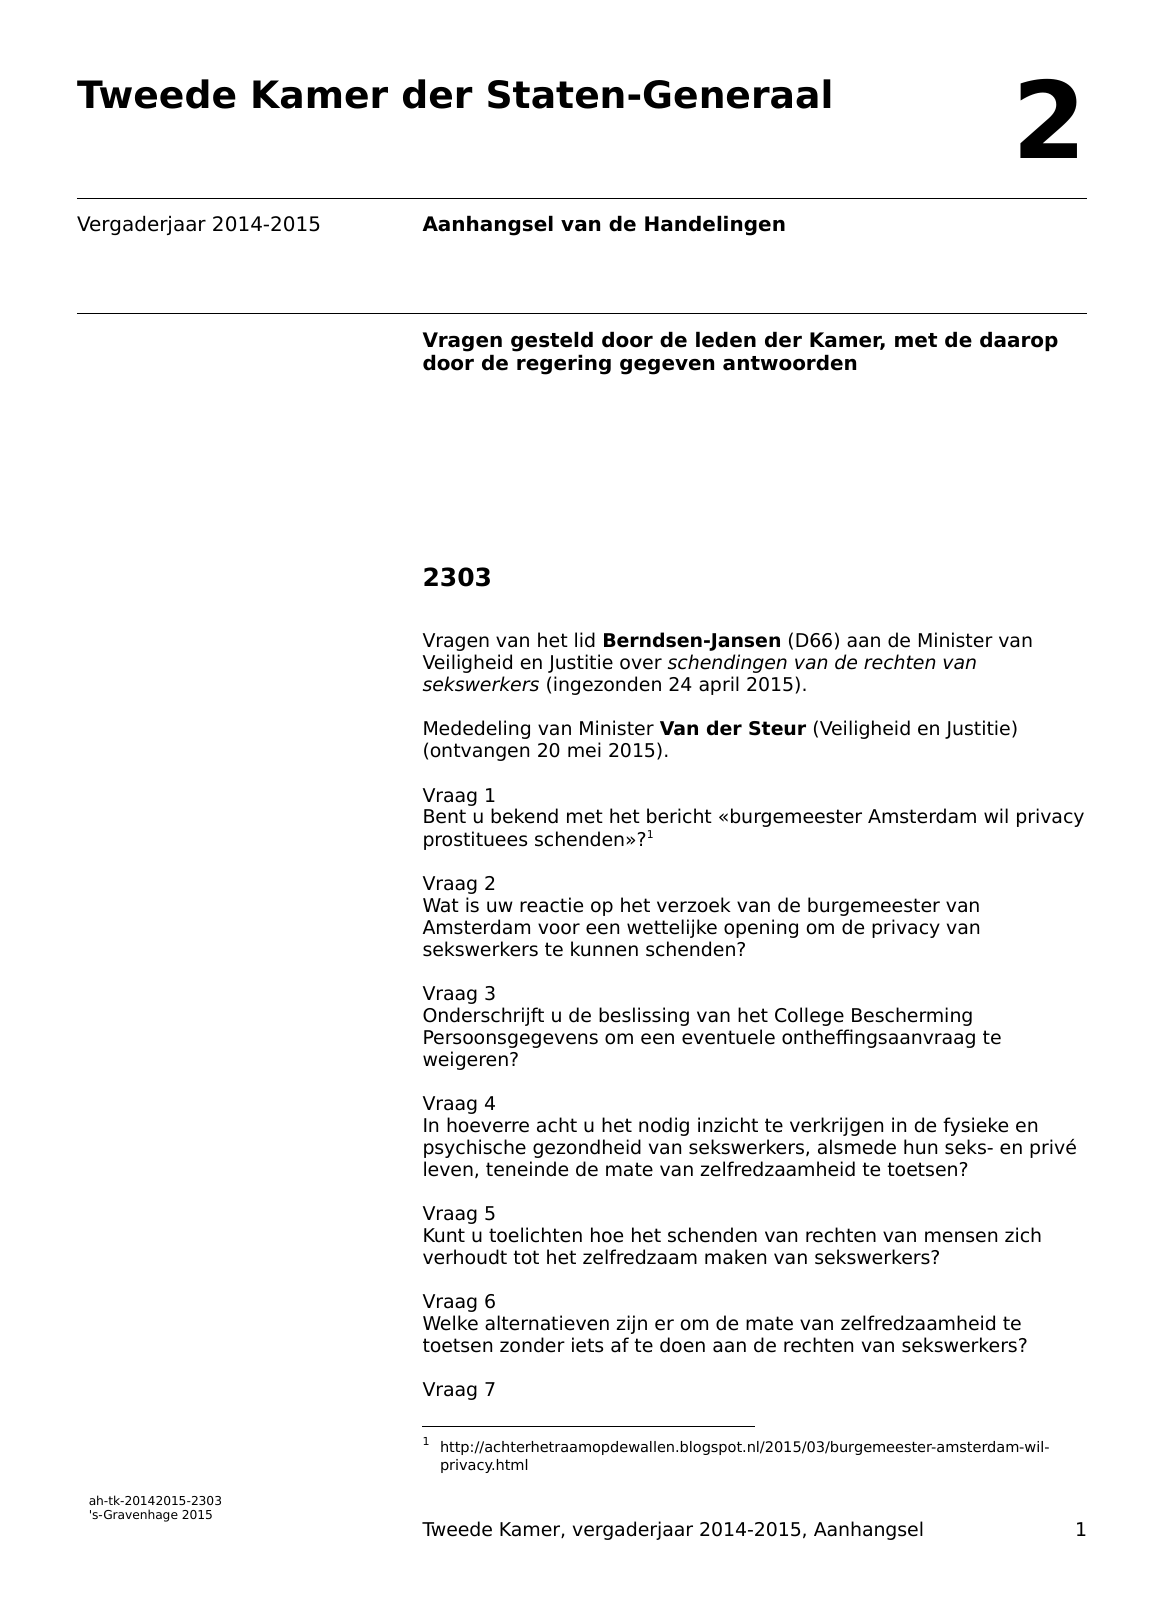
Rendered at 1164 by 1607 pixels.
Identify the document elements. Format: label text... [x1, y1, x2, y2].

text Vraag 4 [422, 1093, 1087, 1115]
text http://achterhetraamopdewallen.blogspot.nl/2015/03/burgemeester-amsterdam-wil-privacy.html [422, 1435, 1087, 1474]
table_cell Vragen gesteld door de leden der Kamer, met de daarop door de regering gegeven antwoorden [422, 314, 1087, 375]
text Vraag 5 [422, 1203, 1087, 1225]
text Kunt u toelichten hoe het schenden van rechten van mensen zich verhoudt tot het zelfredzaam maken van sekswerkers? [422, 1225, 1087, 1269]
text Wat is uw reactie op het verzoek van de burgemeester van Amsterdam voor een wettelijke opening om de privacy van sekswerkers te kunnen schenden? [422, 894, 1087, 961]
text ah-tk-20142015-2303 [88, 1494, 323, 1508]
text Bent u bekend met het bericht «burgemeester Amsterdam wil privacy prostituees schenden»? [422, 806, 1087, 850]
text Vraag 3 [422, 983, 1087, 1005]
text Vraag 2 [422, 873, 1087, 894]
text Vraag 7 [422, 1379, 1087, 1401]
text Mededeling van Minister Van der Steur (Veiligheid en Justitie) (ontvangen 20 mei 2015). [422, 718, 1087, 762]
text Vraag 1 [422, 784, 1087, 806]
text Vragen van het lid Berndsen-Jansen (D66) aan de Minister van Veiligheid en Justitie over schendingen van de rechten van sekswerkers (ingezonden 24 april 2015). [422, 630, 1087, 696]
table_header Tweede Kamer der Staten-Generaal [77, 59, 886, 198]
text 2303 [422, 563, 1087, 592]
table_cell Vergaderjaar 2014-2015 [77, 199, 422, 313]
table_cell Aanhangsel van de Handelingen [422, 199, 1087, 313]
text Welke alternatieven zijn er om de mate van zelfredzaamheid te toetsen zonder iets af te doen aan de rechten van sekswerkers? [422, 1313, 1087, 1357]
text Vraag 6 [422, 1291, 1087, 1313]
table_header 2 [886, 59, 1087, 198]
text Onderschrijft u de beslissing van het College Bescherming Persoonsgegevens om een eventuele ontheffingsaanvraag te weigeren? [422, 1005, 1087, 1071]
text In hoeverre acht u het nodig inzicht te verkrijgen in de fysieke en psychische gezondheid van sekswerkers, alsmede hun seks- en privé leven, teneinde de mate van zelfredzaamheid te toetsen? [422, 1115, 1087, 1181]
text 's-Gravenhage 2015 [88, 1508, 323, 1522]
table_cell [77, 314, 422, 375]
